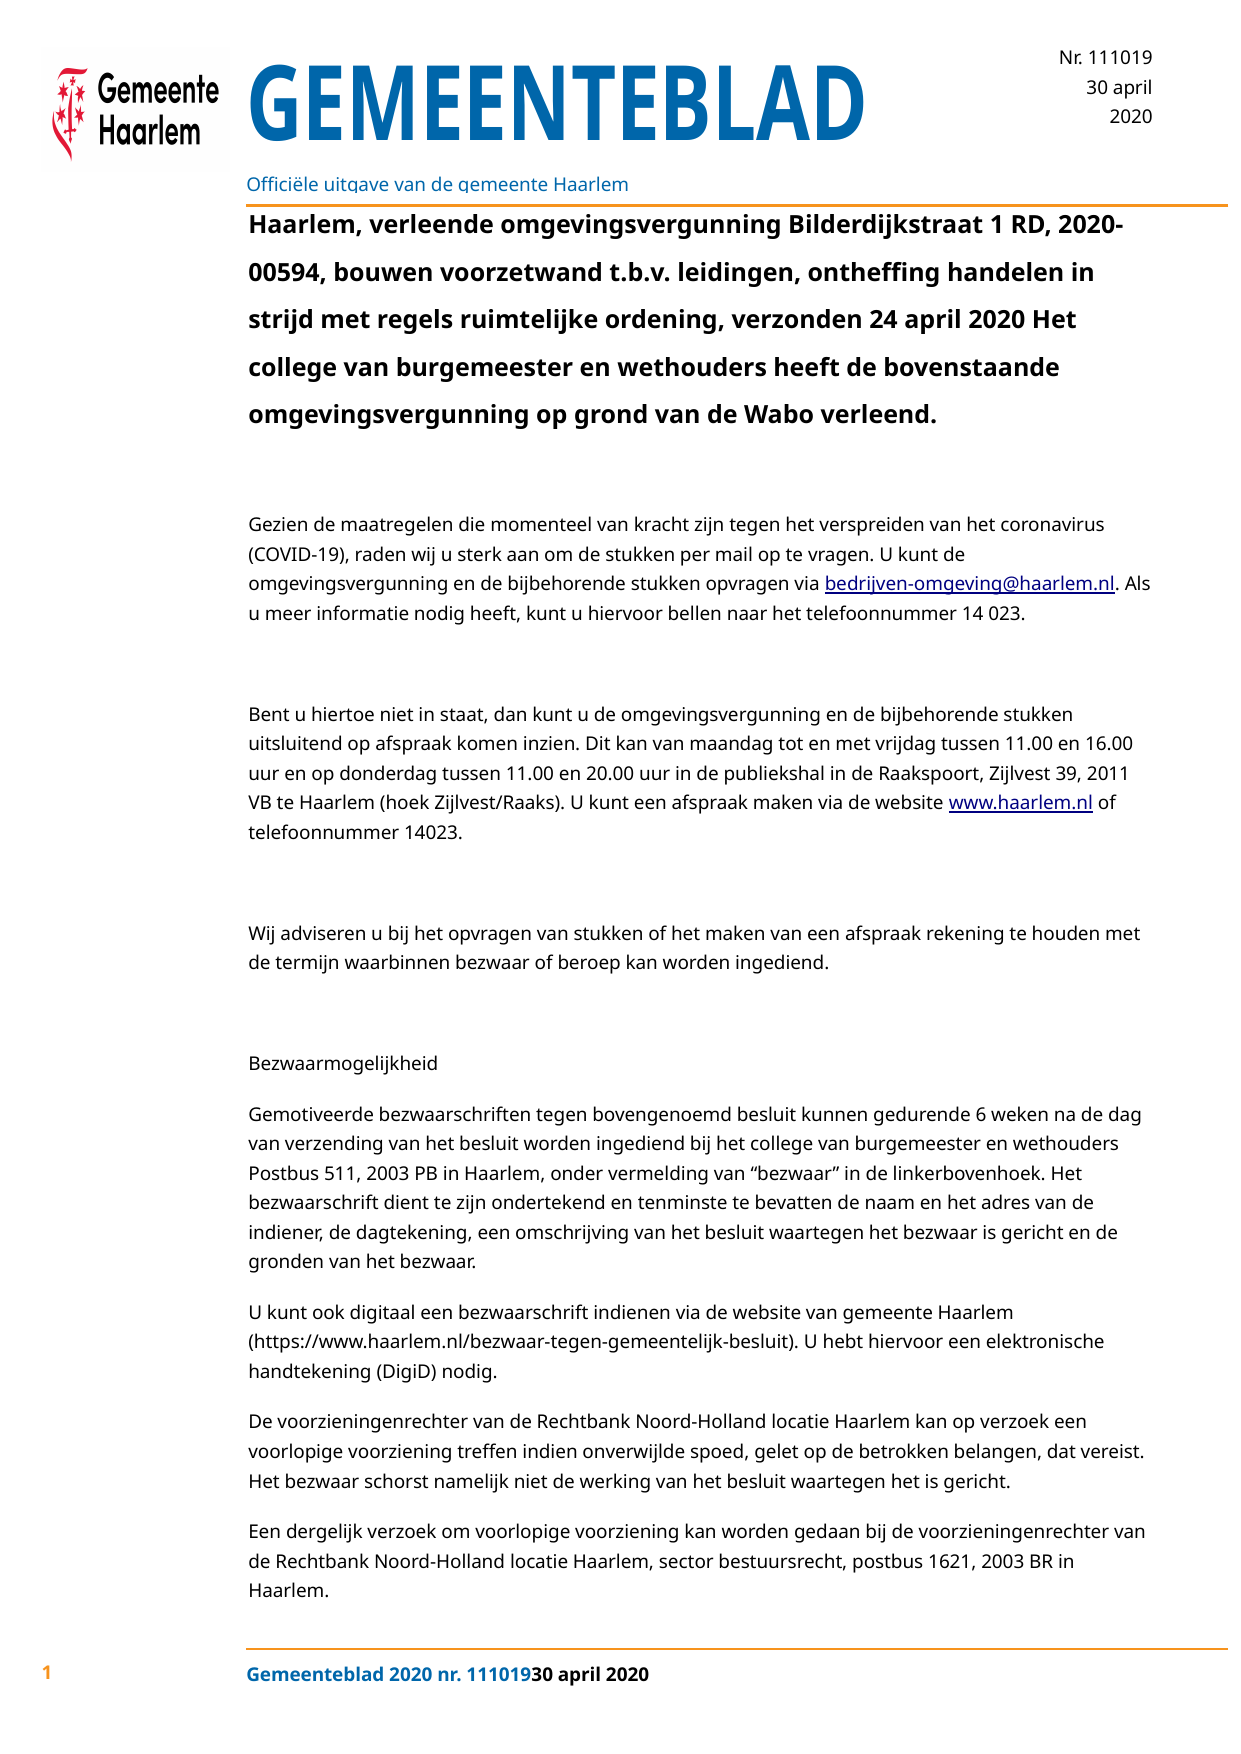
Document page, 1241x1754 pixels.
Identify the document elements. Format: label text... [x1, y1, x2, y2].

picture [41, 47, 231, 172]
text Haarlem, verleende omgevingsvergunning Bilderdijkstraat 1 RD, 2020-00594, bouwen voorzetwand t.b.v. leidingen, ontheffing handelen in strijd met regels ruimtelijke ordening, verzonden 24 april 2020 Het college van burgemeester en wethouders heeft de bovenstaande omgevingsvergunning op grond van de Wabo verleend. [248, 207, 1152, 431]
text De voorzieningenrechter van de Rechtbank Noord-Holland locatie Haarlem kan op verzoek een voorlopige voorziening treffen indien onverwijlde spoed, gelet op de betrokken belangen, dat vereist. Het bezwaar schorst namelijk niet de werking van het besluit waartegen het is gericht. [248, 1409, 1152, 1493]
text Gemotiveerde bezwaarschriften tegen bovengenoemd besluit kunnen gedurende 6 weken na de dag van verzending van het besluit worden ingediend bij het college van burgemeester en wethouders Postbus 511, 2003 PB in Haarlem, onder vermelding van “bezwaar” in de linkerbovenhoek. Het bezwaarschrift dient te zijn ondertekend en tenminste te bevatten de naam en het adres van de indiener, de dagtekening, een omschrijving van het besluit waartegen het bezwaar is gericht en de gronden van het bezwaar. [248, 1101, 1152, 1274]
text Wij adviseren u bij het opvragen van stukken of het maken van een afspraak rekening te houden met de termijn waarbinnen bezwaar of beroep kan worden ingediend. [248, 920, 1152, 975]
text Bent u hiertoe niet in staat, dan kunt u de omgevingsvergunning en de bijbehorende stukken uitsluitend op afspraak komen inzien. Dit kan van maandag tot en met vrijdag tussen 11.00 en 16.00 uur en op donderdag tussen 11.00 en 20.00 uur in de publiekshal in de Raakspoort, Zijlvest 39, 2011 VB te Haarlem (hoek Zijlvest/Raaks). U kunt een afspraak maken via de website www.haarlem.nl of telefoonnummer 14023. [248, 701, 1152, 845]
text Bezwaarmogelijkheid [248, 1050, 1152, 1076]
text Gezien de maatregelen die momenteel van kracht zijn tegen het verspreiden van het coronavirus (COVID-19), raden wij u sterk aan om de stukken per mail op te vragen. U kunt de omgevingsvergunning en de bijbehorende stukken opvragen via bedrijven-omgeving@haarlem.nl. Als u meer informatie nodig heeft, kunt u hiervoor bellen naar het telefoonnummer 14 023. [248, 511, 1152, 626]
text U kunt ook digitaal een bezwaarschrift indienen via de website van gemeente Haarlem (https://www.haarlem.nl/bezwaar-tegen-gemeentelijk-besluit). U hebt hiervoor een elektronische handtekening (DigiD) nodig. [248, 1299, 1152, 1384]
text Een dergelijk verzoek om voorlopige voorziening kan worden gedaan bij de voorzieningenrechter van de Rechtbank Noord-Holland locatie Haarlem, sector bestuursrecht, postbus 1621, 2003 BR in Haarlem. [248, 1518, 1152, 1603]
